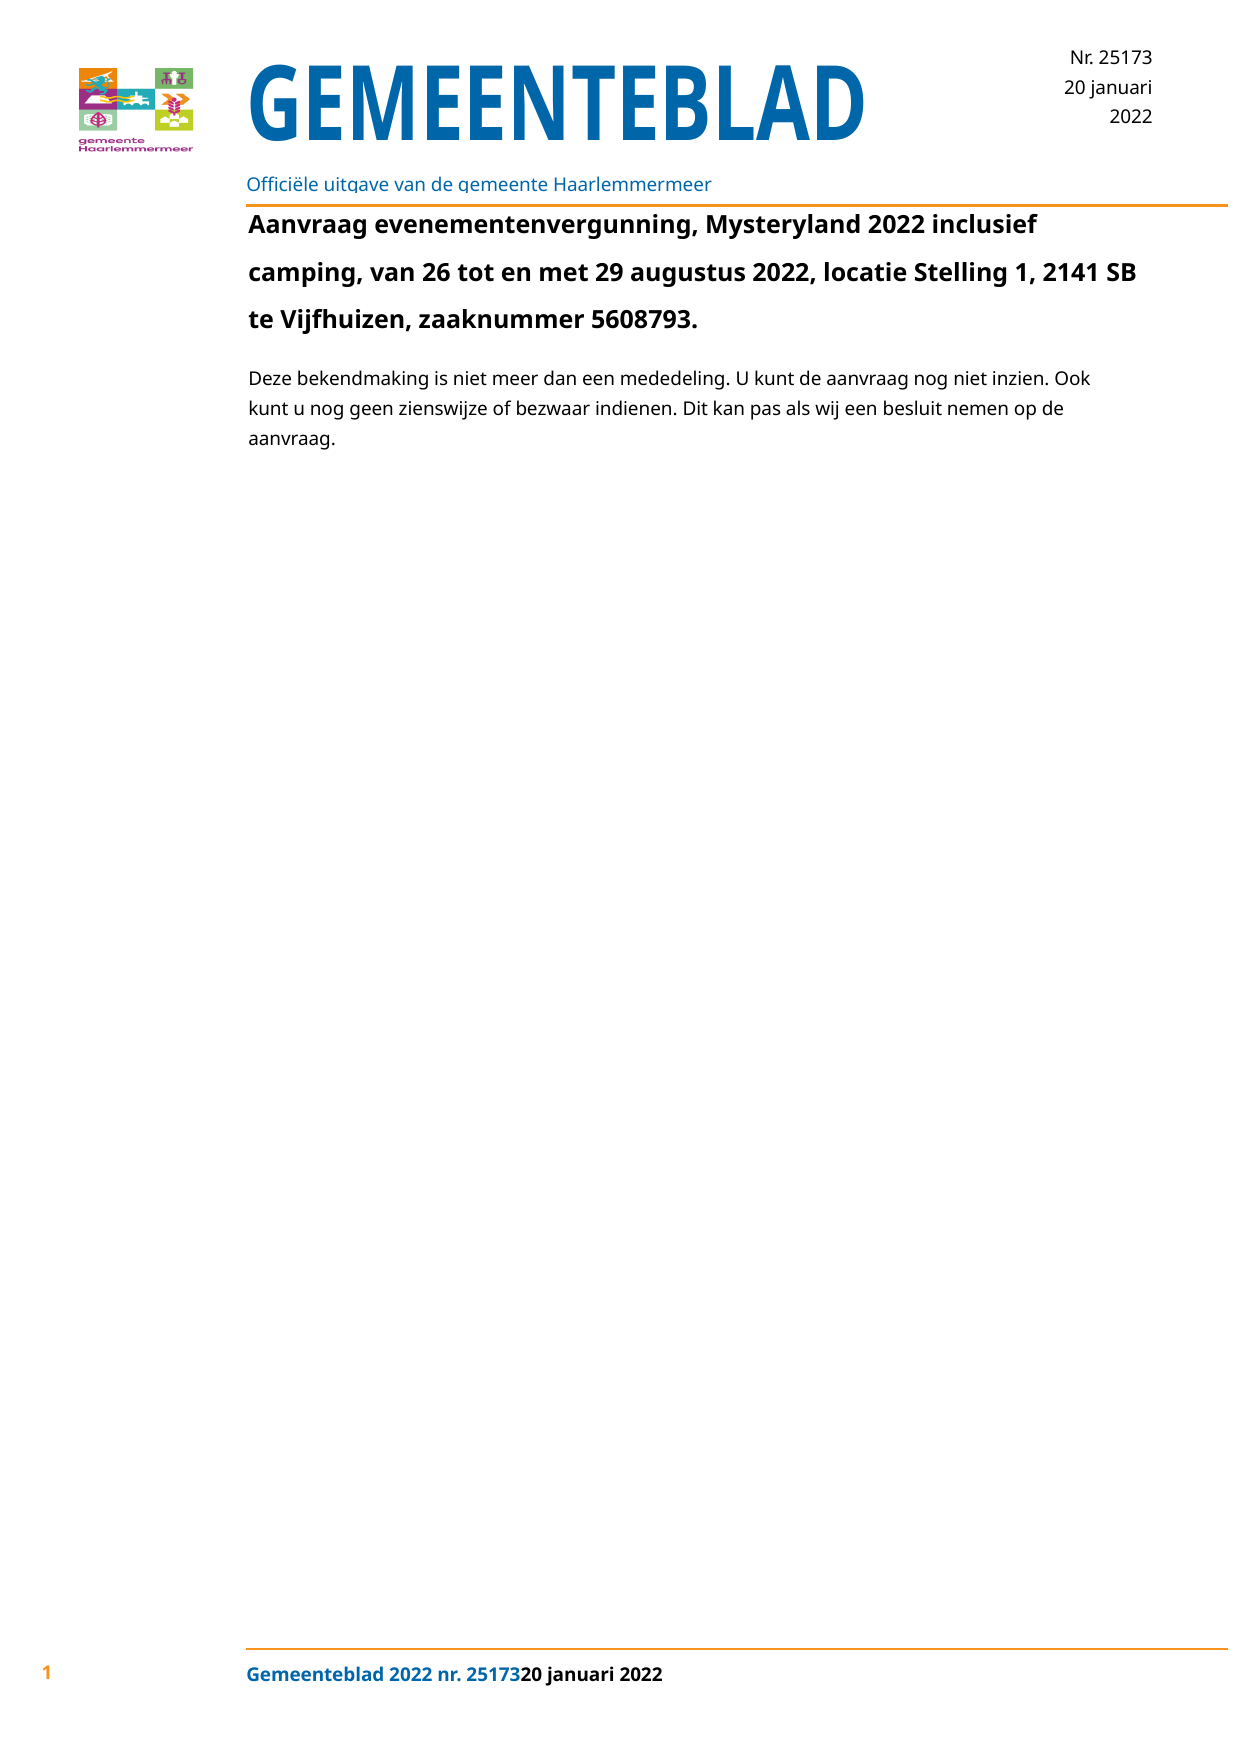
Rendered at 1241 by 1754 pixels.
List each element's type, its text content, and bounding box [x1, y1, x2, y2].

text Aanvraag evenementenvergunning, Mysteryland 2022 inclusief camping, van 26 tot en met 29 augustus 2022, locatie Stelling 1, 2141 SB te Vijfhuizen, zaaknummer 5608793. [248, 207, 1152, 336]
picture [41, 47, 231, 172]
text Deze bekendmaking is niet meer dan een mededeling. U kunt de aanvraag nog niet inzien. Ook kunt u nog geen zienswijze of bezwaar indienen. Dit kan pas als wij een besluit nemen op de aanvraag. [248, 366, 1152, 450]
